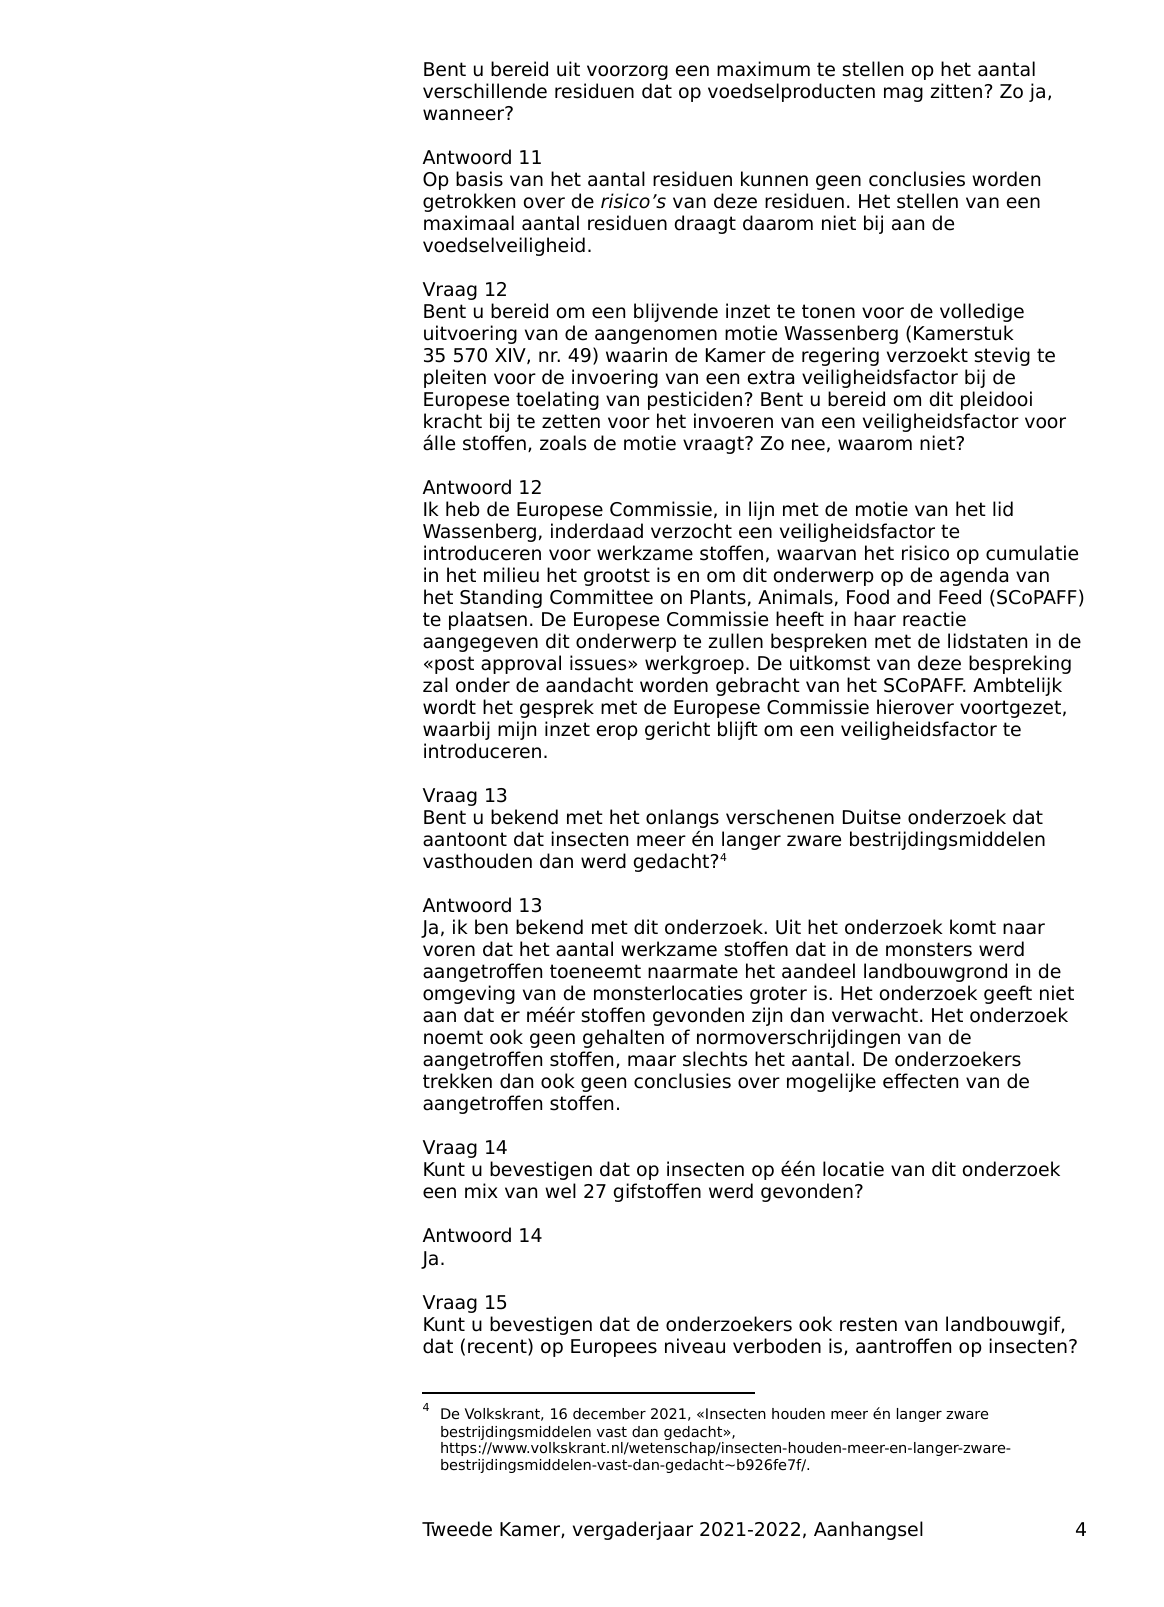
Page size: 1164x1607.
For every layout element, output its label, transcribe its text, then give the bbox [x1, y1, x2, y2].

text Antwoord 12 [422, 477, 1087, 499]
text Ja. [422, 1247, 1087, 1269]
text Vraag 13 [422, 785, 1087, 807]
text Kunt u bevestigen dat op insecten op één locatie van dit onderzoek een mix van wel 27 gifstoffen werd gevonden? [422, 1159, 1087, 1203]
text Op basis van het aantal residuen kunnen geen conclusies worden getrokken over de risico’s van deze residuen. Het stellen van een maximaal aantal residuen draagt daarom niet bij aan de voedselveiligheid. [422, 169, 1087, 257]
text Vraag 14 [422, 1137, 1087, 1159]
text Vraag 12 [422, 279, 1087, 301]
text Antwoord 11 [422, 147, 1087, 169]
text Ja, ik ben bekend met dit onderzoek. Uit het onderzoek komt naar voren dat het aantal werkzame stoffen dat in de monsters werd aangetroffen toeneemt naarmate het aandeel landbouwgrond in de omgeving van de monsterlocaties groter is. Het onderzoek geeft niet aan dat er méér stoffen gevonden zijn dan verwacht. Het onderzoek noemt ook geen gehalten of normoverschrijdingen van de aangetroffen stoffen, maar slechts het aantal. De onderzoekers trekken dan ook geen conclusies over mogelijke effecten van de aangetroffen stoffen. [422, 917, 1087, 1115]
text Antwoord 13 [422, 895, 1087, 917]
text Bent u bereid uit voorzorg een maximum te stellen op het aantal verschillende residuen dat op voedselproducten mag zitten? Zo ja, wanneer? [422, 59, 1087, 125]
text Bent u bereid om een blijvende inzet te tonen voor de volledige uitvoering van de aangenomen motie Wassenberg (Kamerstuk 35 570 XIV, nr. 49) waarin de Kamer de regering verzoekt stevig te pleiten voor de invoering van een extra veiligheidsfactor bij de Europese toelating van pesticiden? Bent u bereid om dit pleidooi kracht bij te zetten voor het invoeren van een veiligheidsfactor voor álle stoffen, zoals de motie vraagt? Zo nee, waarom niet? [422, 301, 1087, 455]
text Vraag 15 [422, 1292, 1087, 1313]
text Antwoord 14 [422, 1225, 1087, 1247]
text De Volkskrant, 16 december 2021, «Insecten houden meer én langer zware bestrijdingsmiddelen vast dan gedacht», https://www.volkskrant.nl/wetenschap/insecten-houden-meer-en-langer-zware-bestrijdingsmiddelen-vast-dan-gedacht~b926fe7f/. [422, 1402, 1087, 1474]
text Ik heb de Europese Commissie, in lijn met de motie van het lid Wassenberg, inderdaad verzocht een veiligheidsfactor te introduceren voor werkzame stoffen, waarvan het risico op cumulatie in het milieu het grootst is en om dit onderwerp op de agenda van het Standing Committee on Plants, Animals, Food and Feed (SCoPAFF) te plaatsen. De Europese Commissie heeft in haar reactie aangegeven dit onderwerp te zullen bespreken met de lidstaten in de «post approval issues» werkgroep. De uitkomst van deze bespreking zal onder de aandacht worden gebracht van het SCoPAFF. Ambtelijk wordt het gesprek met de Europese Commissie hierover voortgezet, waarbij mijn inzet erop gericht blijft om een veiligheidsfactor te introduceren. [422, 499, 1087, 763]
text Bent u bekend met het onlangs verschenen Duitse onderzoek dat aantoont dat insecten meer én langer zware bestrijdingsmiddelen vasthouden dan werd gedacht? [422, 807, 1087, 873]
text Kunt u bevestigen dat de onderzoekers ook resten van landbouwgif, dat (recent) op Europees niveau verboden is, aantroffen op insecten? [422, 1313, 1087, 1357]
